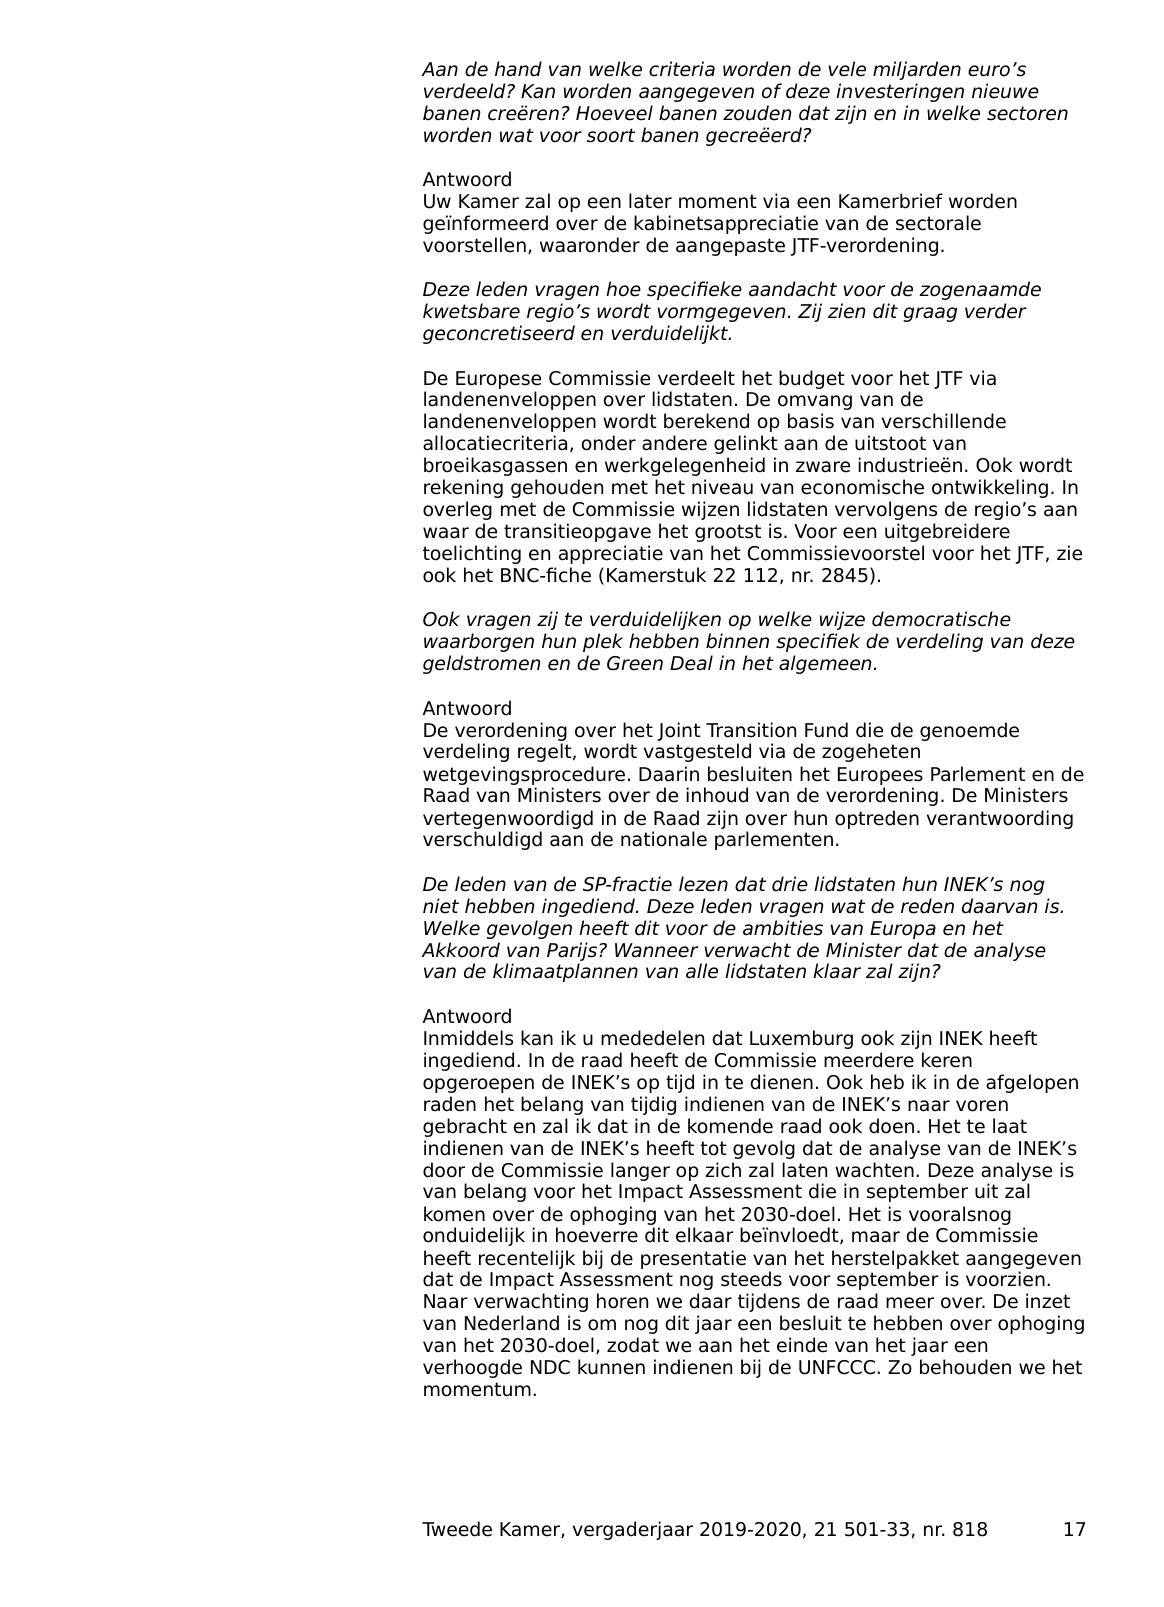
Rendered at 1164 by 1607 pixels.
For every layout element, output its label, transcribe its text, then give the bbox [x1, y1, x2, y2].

subtitle Antwoord [422, 169, 1087, 191]
text Ook vragen zij te verduidelijken op welke wijze democratische waarborgen hun plek hebben binnen specifiek de verdeling van deze geldstromen en de Green Deal in het algemeen. [422, 609, 1087, 675]
subtitle Antwoord [422, 697, 1087, 719]
text De Europese Commissie verdeelt het budget voor het JTF via landenenveloppen over lidstaten. De omvang van de landenenveloppen wordt berekend op basis van verschillende allocatiecriteria, onder andere gelinkt aan de uitstoot van broeikasgassen en werkgelegenheid in zware industrieën. Ook wordt rekening gehouden met het niveau van economische ontwikkeling. In overleg met de Commissie wijzen lidstaten vervolgens de regio’s aan waar de transitieopgave het grootst is. Voor een uitgebreidere toelichting en appreciatie van het Commissievoorstel voor het JTF, zie ook het BNC-fiche (Kamerstuk 22 112, nr. 2845). [422, 367, 1087, 587]
text Aan de hand van welke criteria worden de vele miljarden euro’s verdeeld? Kan worden aangegeven of deze investeringen nieuwe banen creëren? Hoeveel banen zouden dat zijn en in welke sectoren worden wat voor soort banen gecreëerd? [422, 59, 1087, 147]
text De leden van de SP-fractie lezen dat drie lidstaten hun INEK’s nog niet hebben ingediend. Deze leden vragen wat de reden daarvan is. Welke gevolgen heeft dit voor de ambities van Europa en het Akkoord van Parijs? Wanneer verwacht de Minister dat de analyse van de klimaatplannen van alle lidstaten klaar zal zijn? [422, 873, 1087, 983]
text De verordening over het Joint Transition Fund die de genoemde verdeling regelt, wordt vastgesteld via de zogeheten wetgevingsprocedure. Daarin besluiten het Europees Parlement en de Raad van Ministers over de inhoud van de verordening. De Ministers vertegenwoordigd in de Raad zijn over hun optreden verantwoording verschuldigd aan de nationale parlementen. [422, 719, 1087, 851]
subtitle Antwoord [422, 1006, 1087, 1028]
text Uw Kamer zal op een later moment via een Kamerbrief worden geïnformeerd over de kabinetsappreciatie van de sectorale voorstellen, waaronder de aangepaste JTF-verordening. [422, 191, 1087, 257]
text Deze leden vragen hoe specifieke aandacht voor de zogenaamde kwetsbare regio’s wordt vormgegeven. Zij zien dit graag verder geconcretiseerd en verduidelijkt. [422, 279, 1087, 345]
text Inmiddels kan ik u mededelen dat Luxemburg ook zijn INEK heeft ingediend. In de raad heeft de Commissie meerdere keren opgeroepen de INEK’s op tijd in te dienen. Ook heb ik in de afgelopen raden het belang van tijdig indienen van de INEK’s naar voren gebracht en zal ik dat in de komende raad ook doen. Het te laat indienen van de INEK’s heeft tot gevolg dat de analyse van de INEK’s door de Commissie langer op zich zal laten wachten. Deze analyse is van belang voor het Impact Assessment die in september uit zal komen over de ophoging van het 2030-doel. Het is vooralsnog onduidelijk in hoeverre dit elkaar beïnvloedt, maar de Commissie heeft recentelijk bij de presentatie van het herstelpakket aangegeven dat de Impact Assessment nog steeds voor september is voorzien. Naar verwachting horen we daar tijdens de raad meer over. De inzet van Nederland is om nog dit jaar een besluit te hebben over ophoging van het 2030-doel, zodat we aan het einde van het jaar een verhoogde NDC kunnen indienen bij de UNFCCC. Zo behouden we het momentum. [422, 1028, 1087, 1401]
